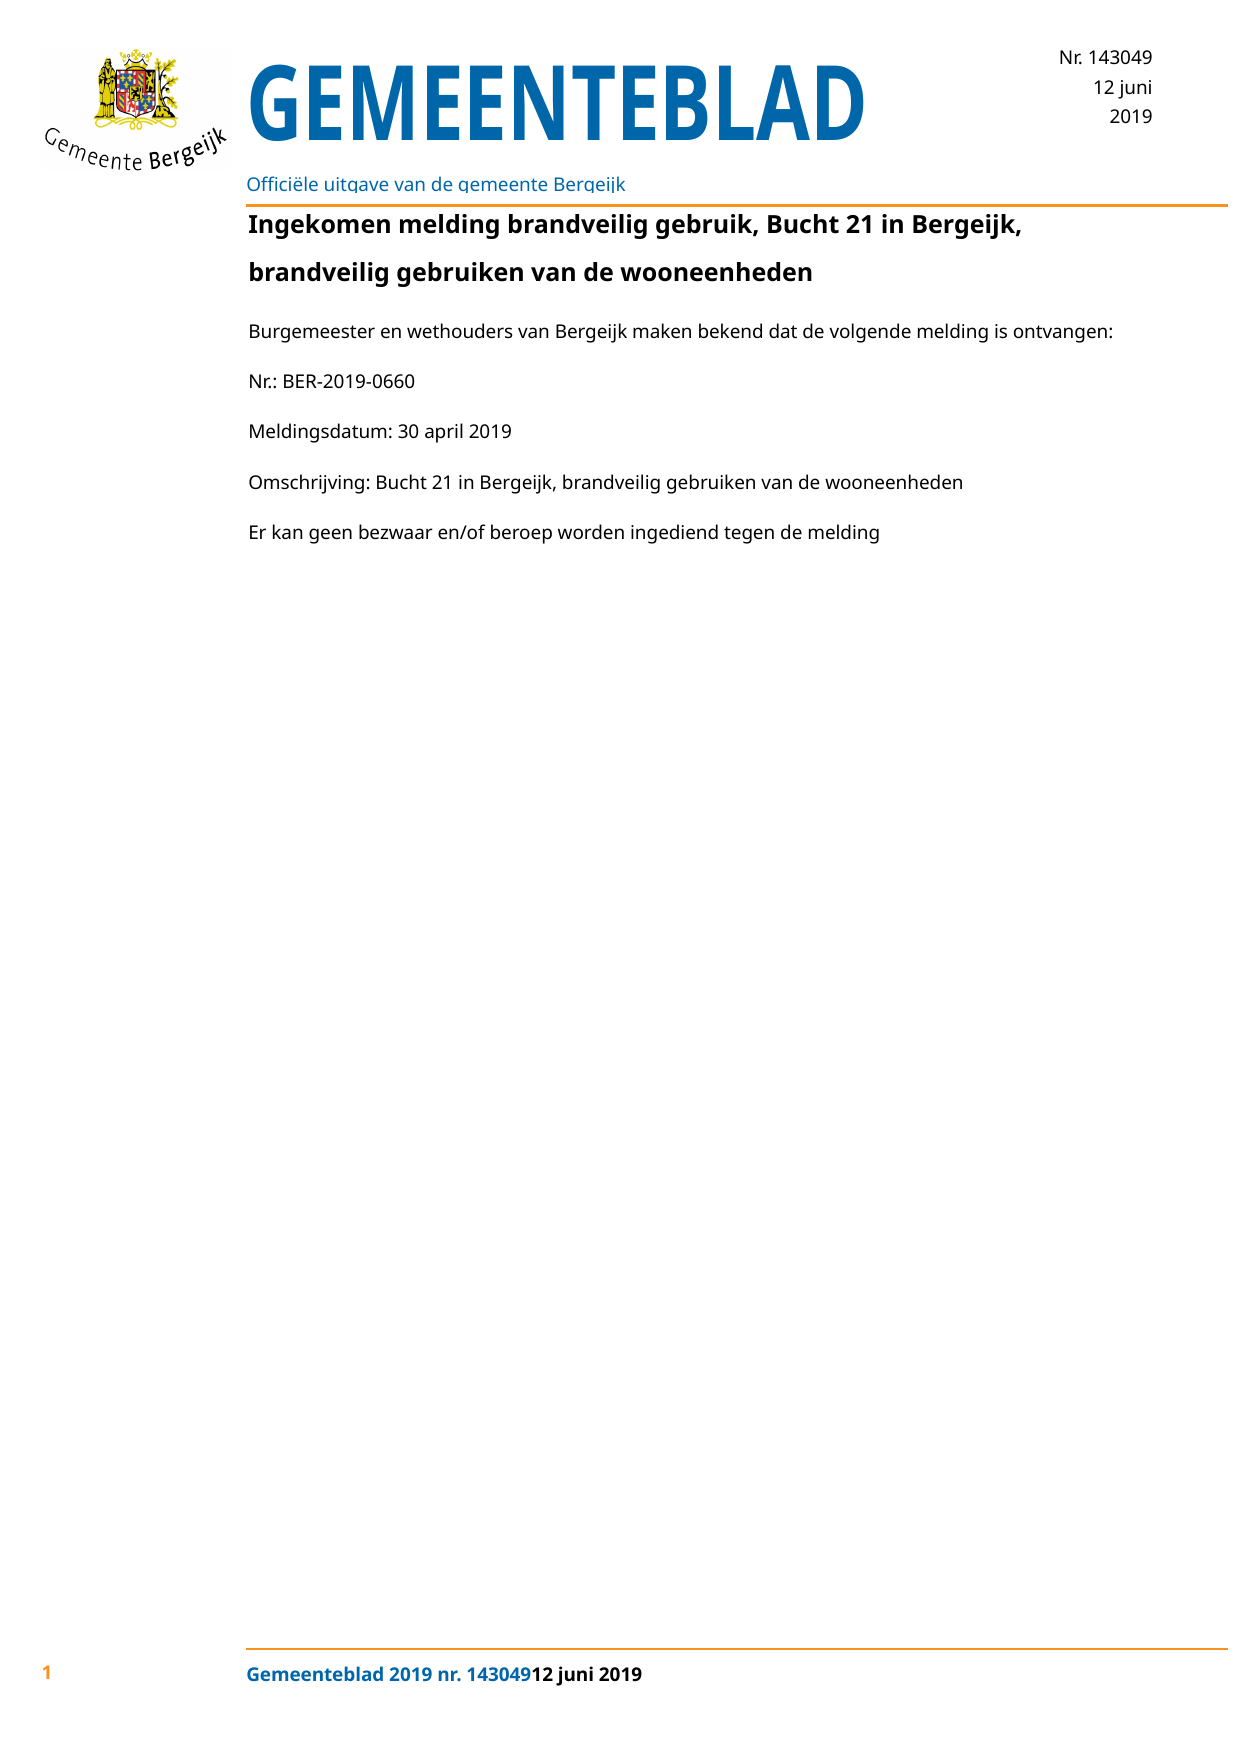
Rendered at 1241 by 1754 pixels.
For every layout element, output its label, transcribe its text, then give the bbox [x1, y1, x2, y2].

text Er kan geen bezwaar en/of beroep worden ingediend tegen de melding [248, 519, 1152, 545]
text Burgemeester en wethouders van Bergeijk maken bekend dat de volgende melding is ontvangen: [248, 318, 1152, 344]
text Ingekomen melding brandveilig gebruik, Bucht 21 in Bergeijk, brandveilig gebruiken van de wooneenheden [248, 207, 1152, 288]
text Meldingsdatum: 30 april 2019 [248, 419, 1152, 444]
picture [41, 47, 231, 172]
text Nr.: BER-2019-0660 [248, 368, 1152, 394]
text Omschrijving: Bucht 21 in Bergeijk, brandveilig gebruiken van de wooneenheden [248, 469, 1152, 495]
